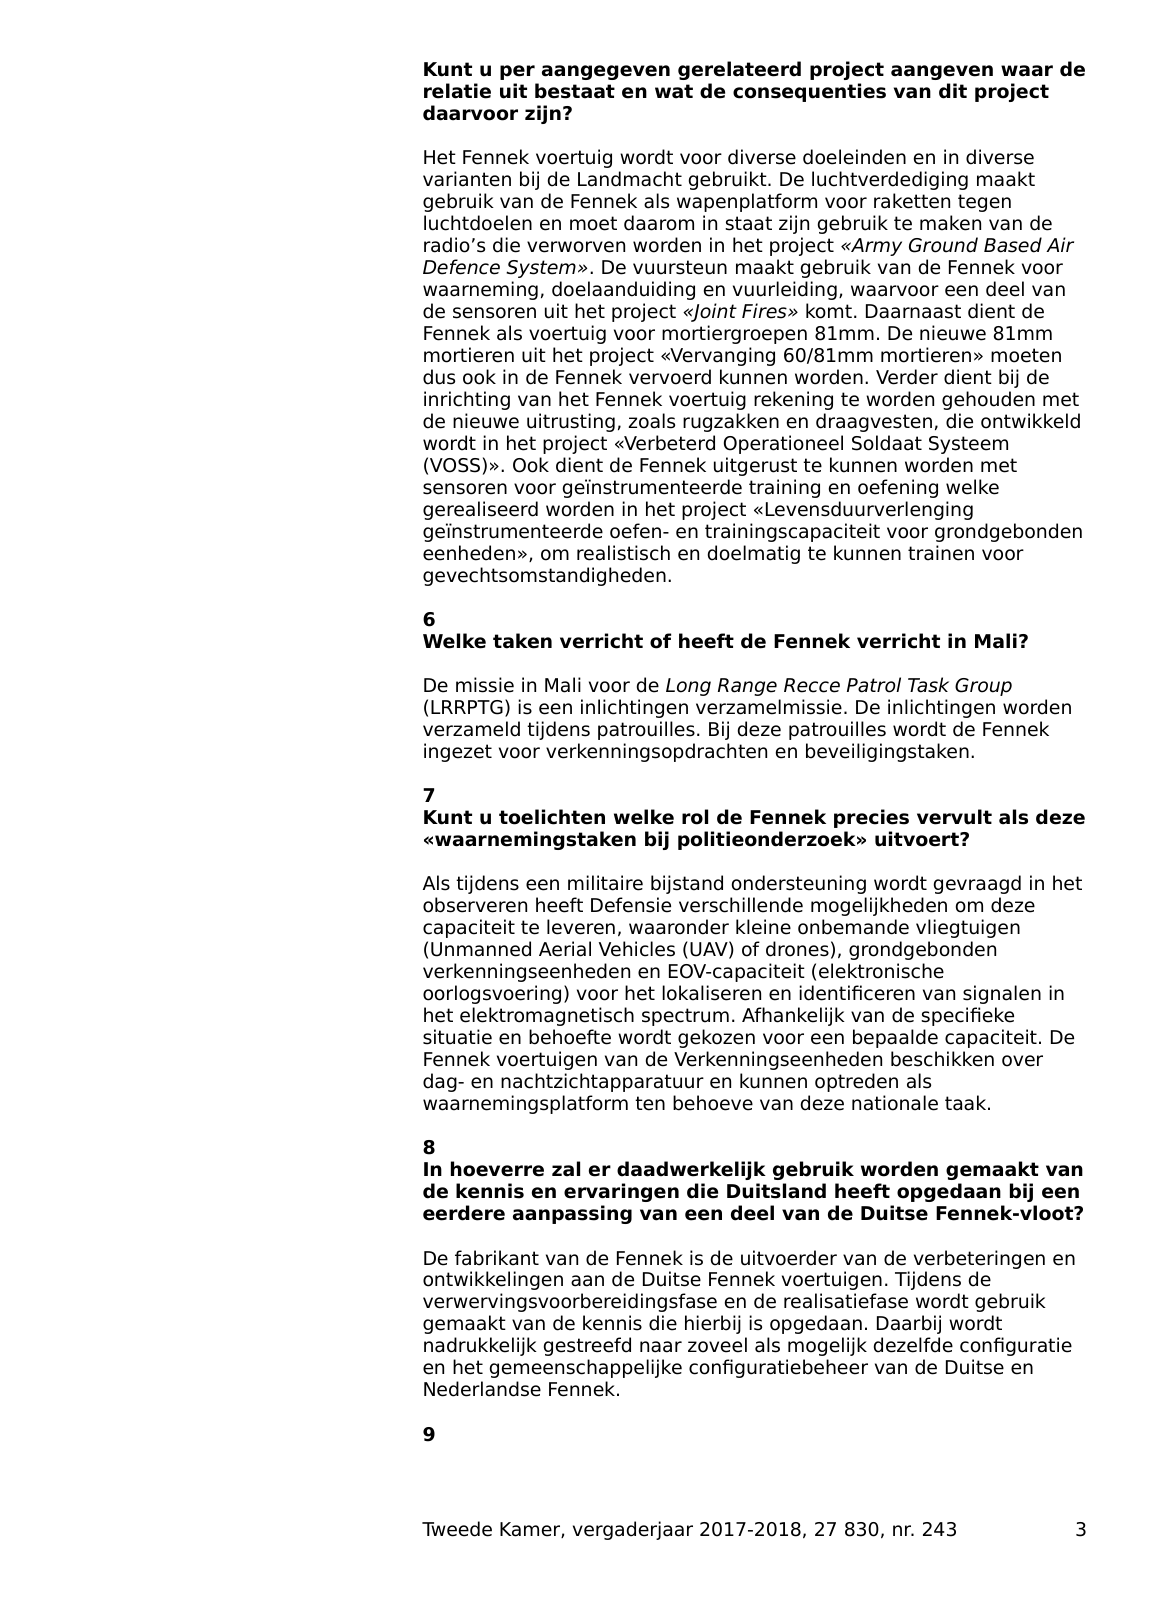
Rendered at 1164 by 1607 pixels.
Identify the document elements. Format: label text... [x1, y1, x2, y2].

text 8 [422, 1137, 1087, 1159]
text Als tijdens een militaire bijstand ondersteuning wordt gevraagd in het observeren heeft Defensie verschillende mogelijkheden om deze capaciteit te leveren, waaronder kleine onbemande vliegtuigen (Unmanned Aerial Vehicles (UAV) of drones), grondgebonden verkenningseenheden en EOV-capaciteit (elektronische oorlogsvoering) voor het lokaliseren en identificeren van signalen in het elektromagnetisch spectrum. Afhankelijk van de specifieke situatie en behoefte wordt gekozen voor een bepaalde capaciteit. De Fennek voertuigen van de Verkenningseenheden beschikken over dag- en nachtzichtapparatuur en kunnen optreden als waarnemingsplatform ten behoeve van deze nationale taak. [422, 873, 1087, 1115]
text De fabrikant van de Fennek is de uitvoerder van de verbeteringen en ontwikkelingen aan de Duitse Fennek voertuigen. Tijdens de verwervingsvoorbereidingsfase en de realisatiefase wordt gebruik gemaakt van de kennis die hierbij is opgedaan. Daarbij wordt nadrukkelijk gestreefd naar zoveel als mogelijk dezelfde configuratie en het gemeenschappelijke configuratiebeheer van de Duitse en Nederlandse Fennek. [422, 1247, 1087, 1401]
text De missie in Mali voor de Long Range Recce Patrol Task Group (LRRPTG) is een inlichtingen verzamelmissie. De inlichtingen worden verzameld tijdens patrouilles. Bij deze patrouilles wordt de Fennek ingezet voor verkenningsopdrachten en beveiligingstaken. [422, 675, 1087, 763]
text 7 [422, 785, 1087, 807]
text Kunt u per aangegeven gerelateerd project aangeven waar de relatie uit bestaat en wat de consequenties van dit project daarvoor zijn? [422, 59, 1087, 125]
text Welke taken verricht of heeft de Fennek verricht in Mali? [422, 631, 1087, 653]
text 9 [422, 1423, 1087, 1445]
text Kunt u toelichten welke rol de Fennek precies vervult als deze «waarnemingstaken bij politieonderzoek» uitvoert? [422, 807, 1087, 851]
text Het Fennek voertuig wordt voor diverse doeleinden en in diverse varianten bij de Landmacht gebruikt. De luchtverdediging maakt gebruik van de Fennek als wapenplatform voor raketten tegen luchtdoelen en moet daarom in staat zijn gebruik te maken van de radio’s die verworven worden in het project «Army Ground Based Air Defence System». De vuursteun maakt gebruik van de Fennek voor waarneming, doelaanduiding en vuurleiding, waarvoor een deel van de sensoren uit het project «Joint Fires» komt. Daarnaast dient de Fennek als voertuig voor mortiergroepen 81mm. De nieuwe 81mm mortieren uit het project «Vervanging 60/81mm mortieren» moeten dus ook in de Fennek vervoerd kunnen worden. Verder dient bij de inrichting van het Fennek voertuig rekening te worden gehouden met de nieuwe uitrusting, zoals rugzakken en draagvesten, die ontwikkeld wordt in het project «Verbeterd Operationeel Soldaat Systeem (VOSS)». Ook dient de Fennek uitgerust te kunnen worden met sensoren voor geïnstrumenteerde training en oefening welke gerealiseerd worden in het project «Levensduurverlenging geïnstrumenteerde oefen- en trainingscapaciteit voor grondgebonden eenheden», om realistisch en doelmatig te kunnen trainen voor gevechtsomstandigheden. [422, 147, 1087, 587]
text 6 [422, 609, 1087, 631]
text In hoeverre zal er daadwerkelijk gebruik worden gemaakt van de kennis en ervaringen die Duitsland heeft opgedaan bij een eerdere aanpassing van een deel van de Duitse Fennek-vloot? [422, 1159, 1087, 1225]
